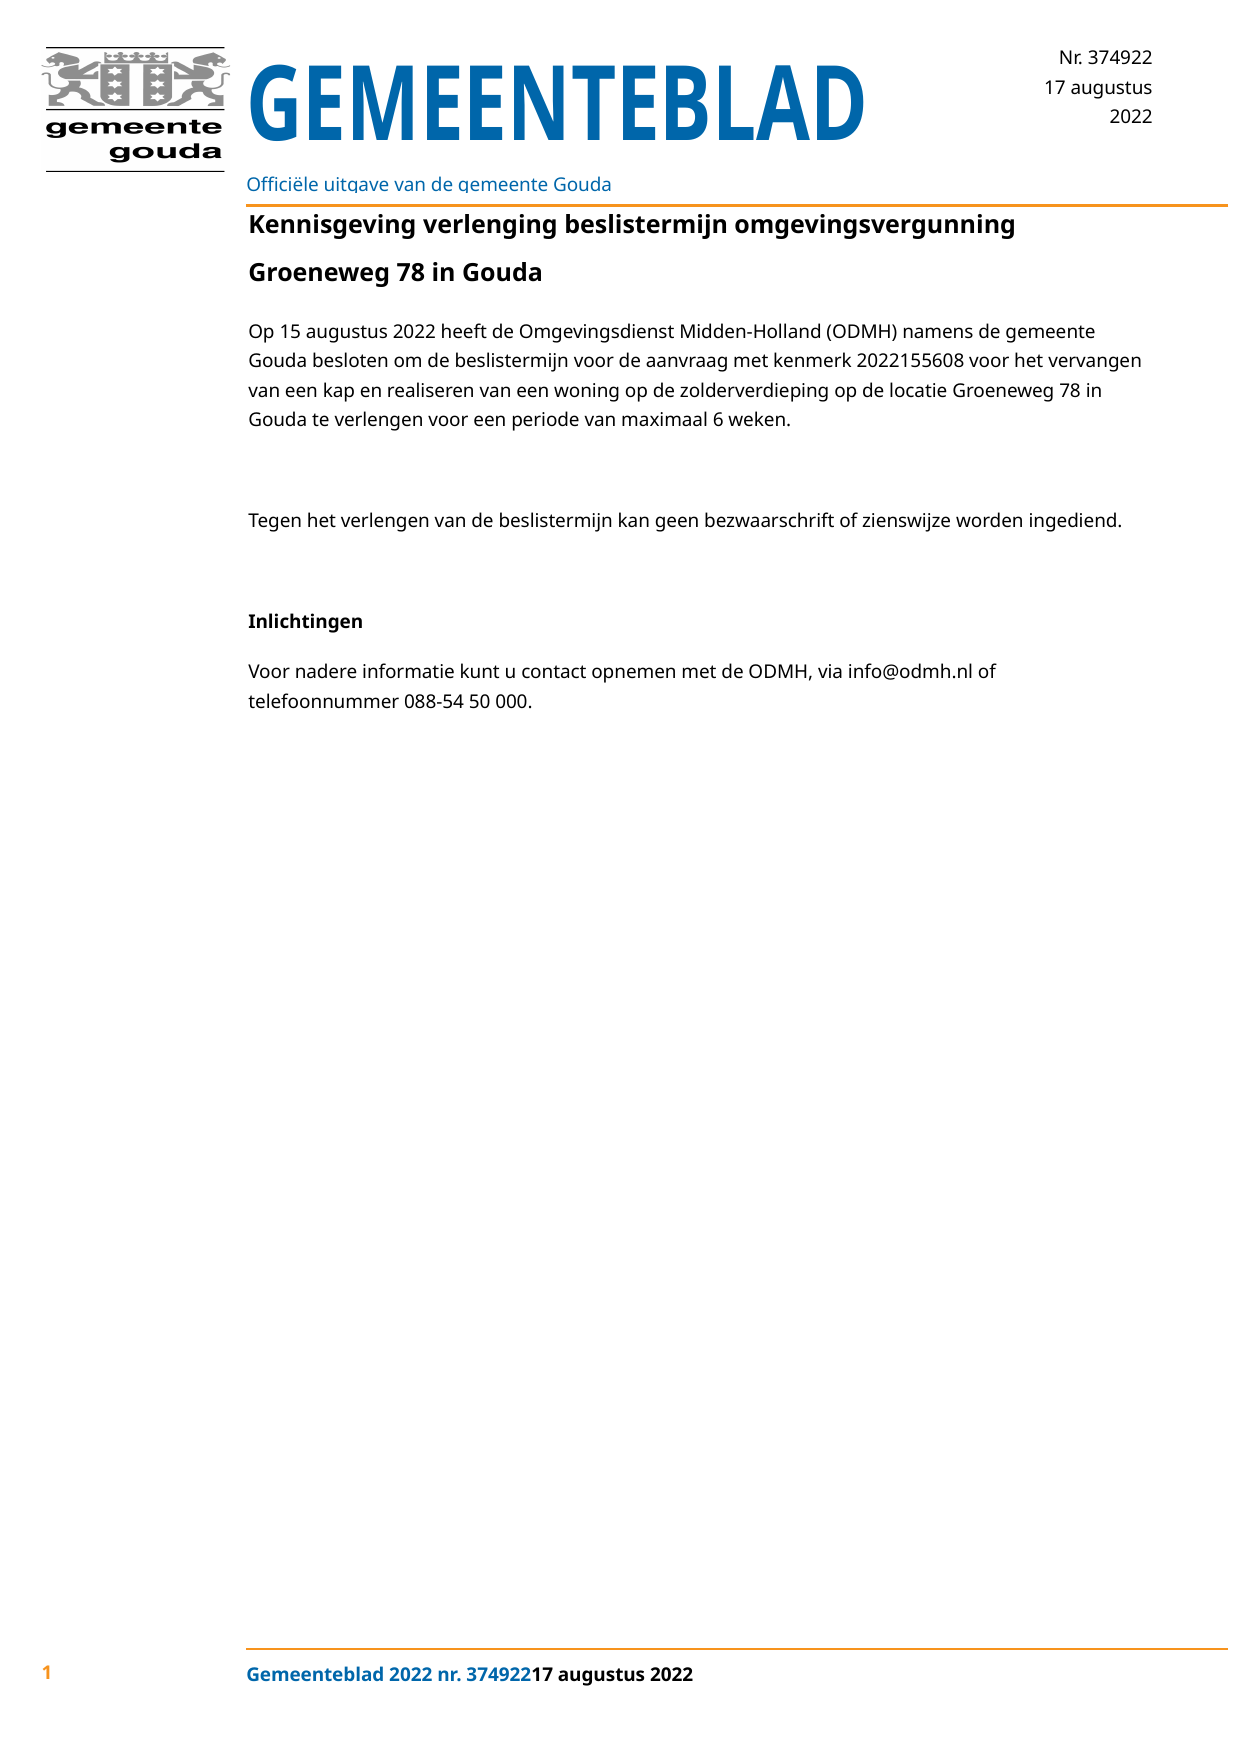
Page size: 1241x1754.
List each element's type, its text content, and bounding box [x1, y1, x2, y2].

text Inlichtingen [248, 608, 1152, 634]
text Voor nadere informatie kunt u contact opnemen met de ODMH, via info@odmh.nl of telefoonnummer 088-54 50 000. [248, 659, 1152, 714]
text Op 15 augustus 2022 heeft de Omgevingsdienst Midden-Holland (ODMH) namens de gemeente Gouda besloten om de beslistermijn voor de aanvraag met kenmerk 2022155608 voor het vervangen van een kap en realiseren van een woning op de zolderverdieping op de locatie Groeneweg 78 in Gouda te verlengen voor een periode van maximaal 6 weken. [248, 318, 1152, 432]
text Tegen het verlengen van de beslistermijn kan geen bezwaarschrift of zienswijze worden ingediend. [248, 507, 1152, 533]
picture [41, 47, 231, 172]
text Kennisgeving verlenging beslistermijn omgevingsvergunning Groeneweg 78 in Gouda [248, 207, 1152, 288]
